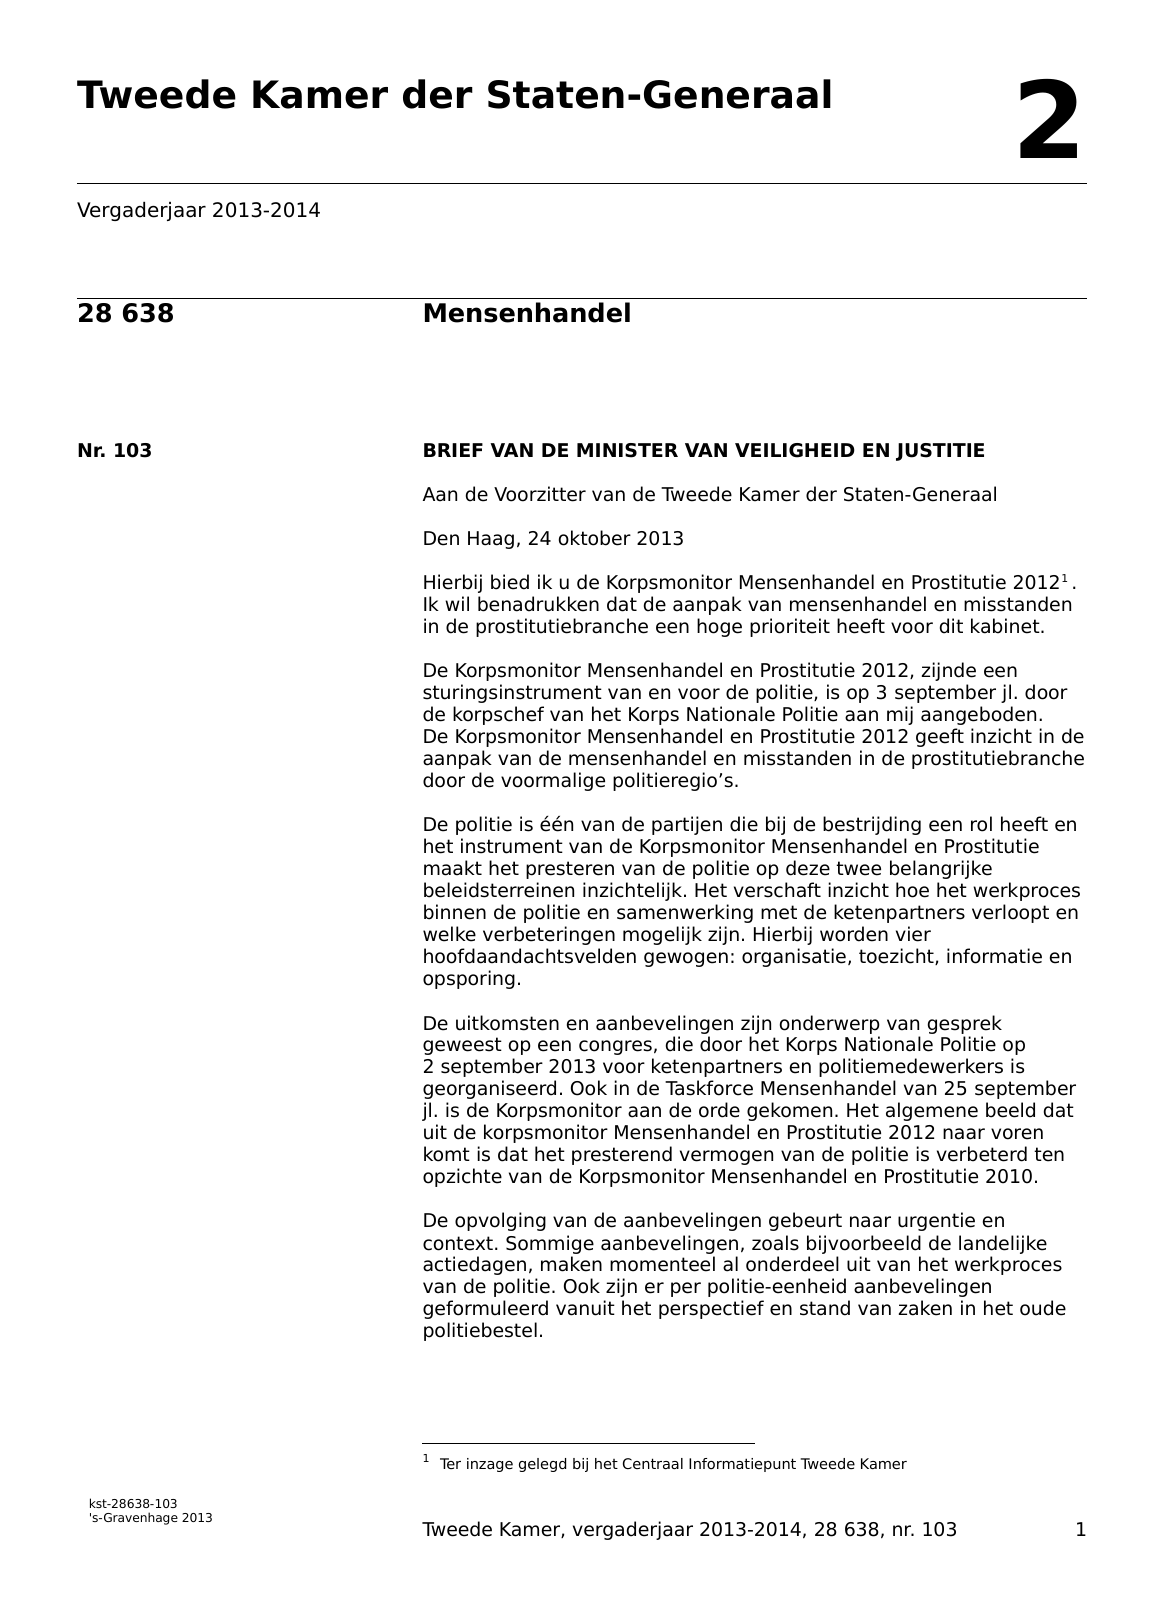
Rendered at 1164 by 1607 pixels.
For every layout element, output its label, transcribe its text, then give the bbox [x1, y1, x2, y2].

text De politie is één van de partijen die bij de bestrijding een rol heeft en het instrument van de Korpsmonitor Mensenhandel en Prostitutie maakt het presteren van de politie op deze twee belangrijke beleidsterreinen inzichtelijk. Het verschaft inzicht hoe het werkproces binnen de politie en samenwerking met de ketenpartners verloopt en welke verbeteringen mogelijk zijn. Hierbij worden vier hoofdaandachtsvelden gewogen: organisatie, toezicht, informatie en opsporing. [422, 814, 1087, 990]
table_header Tweede Kamer der Staten-Generaal [77, 59, 886, 183]
text 's-Gravenhage 2013 [88, 1511, 323, 1525]
text Hierbij bied ik u de Korpsmonitor Mensenhandel en Prostitutie 2012. Ik wil benadrukken dat de aanpak van mensenhandel en misstanden in de prostitutiebranche een hoge prioriteit heeft voor dit kabinet. [422, 572, 1087, 638]
subtitle 28 638 Mensenhandel [77, 299, 1087, 329]
table_header 2 [886, 59, 1087, 183]
text De uitkomsten en aanbevelingen zijn onderwerp van gesprek geweest op een congres, die door het Korps Nationale Politie op 2 september 2013 voor ketenpartners en politiemedewerkers is georganiseerd. Ook in de Taskforce Mensenhandel van 25 september jl. is de Korpsmonitor aan de orde gekomen. Het algemene beeld dat uit de korpsmonitor Mensenhandel en Prostitutie 2012 naar voren komt is dat het presterend vermogen van de politie is verbeterd ten opzichte van de Korpsmonitor Mensenhandel en Prostitutie 2010. [422, 1012, 1087, 1188]
text De Korpsmonitor Mensenhandel en Prostitutie 2012, zijnde een sturingsinstrument van en voor de politie, is op 3 september jl. door de korpschef van het Korps Nationale Politie aan mij aangeboden. [422, 660, 1087, 726]
text De opvolging van de aanbevelingen gebeurt naar urgentie en context. Sommige aanbevelingen, zoals bijvoorbeeld de landelijke actiedagen, maken momenteel al onderdeel uit van het werkproces van de politie. Ook zijn er per politie-eenheid aanbevelingen geformuleerd vanuit het perspectief en stand van zaken in het oude politiebestel. [422, 1210, 1087, 1342]
text kst-28638-103 [88, 1497, 323, 1511]
text Aan de Voorzitter van de Tweede Kamer der Staten-Generaal [422, 484, 1087, 506]
table_cell Vergaderjaar 2013-2014 [77, 184, 1087, 298]
text De Korpsmonitor Mensenhandel en Prostitutie 2012 geeft inzicht in de aanpak van de mensenhandel en misstanden in de prostitutiebranche door de voormalige politieregio’s. [422, 726, 1087, 792]
subtitle Nr. 103 BRIEF VAN DE MINISTER VAN VEILIGHEID EN JUSTITIE [77, 440, 1087, 462]
text Ter inzage gelegd bij het Centraal Informatiepunt Tweede Kamer [422, 1452, 1087, 1474]
text Den Haag, 24 oktober 2013 [422, 528, 1087, 550]
